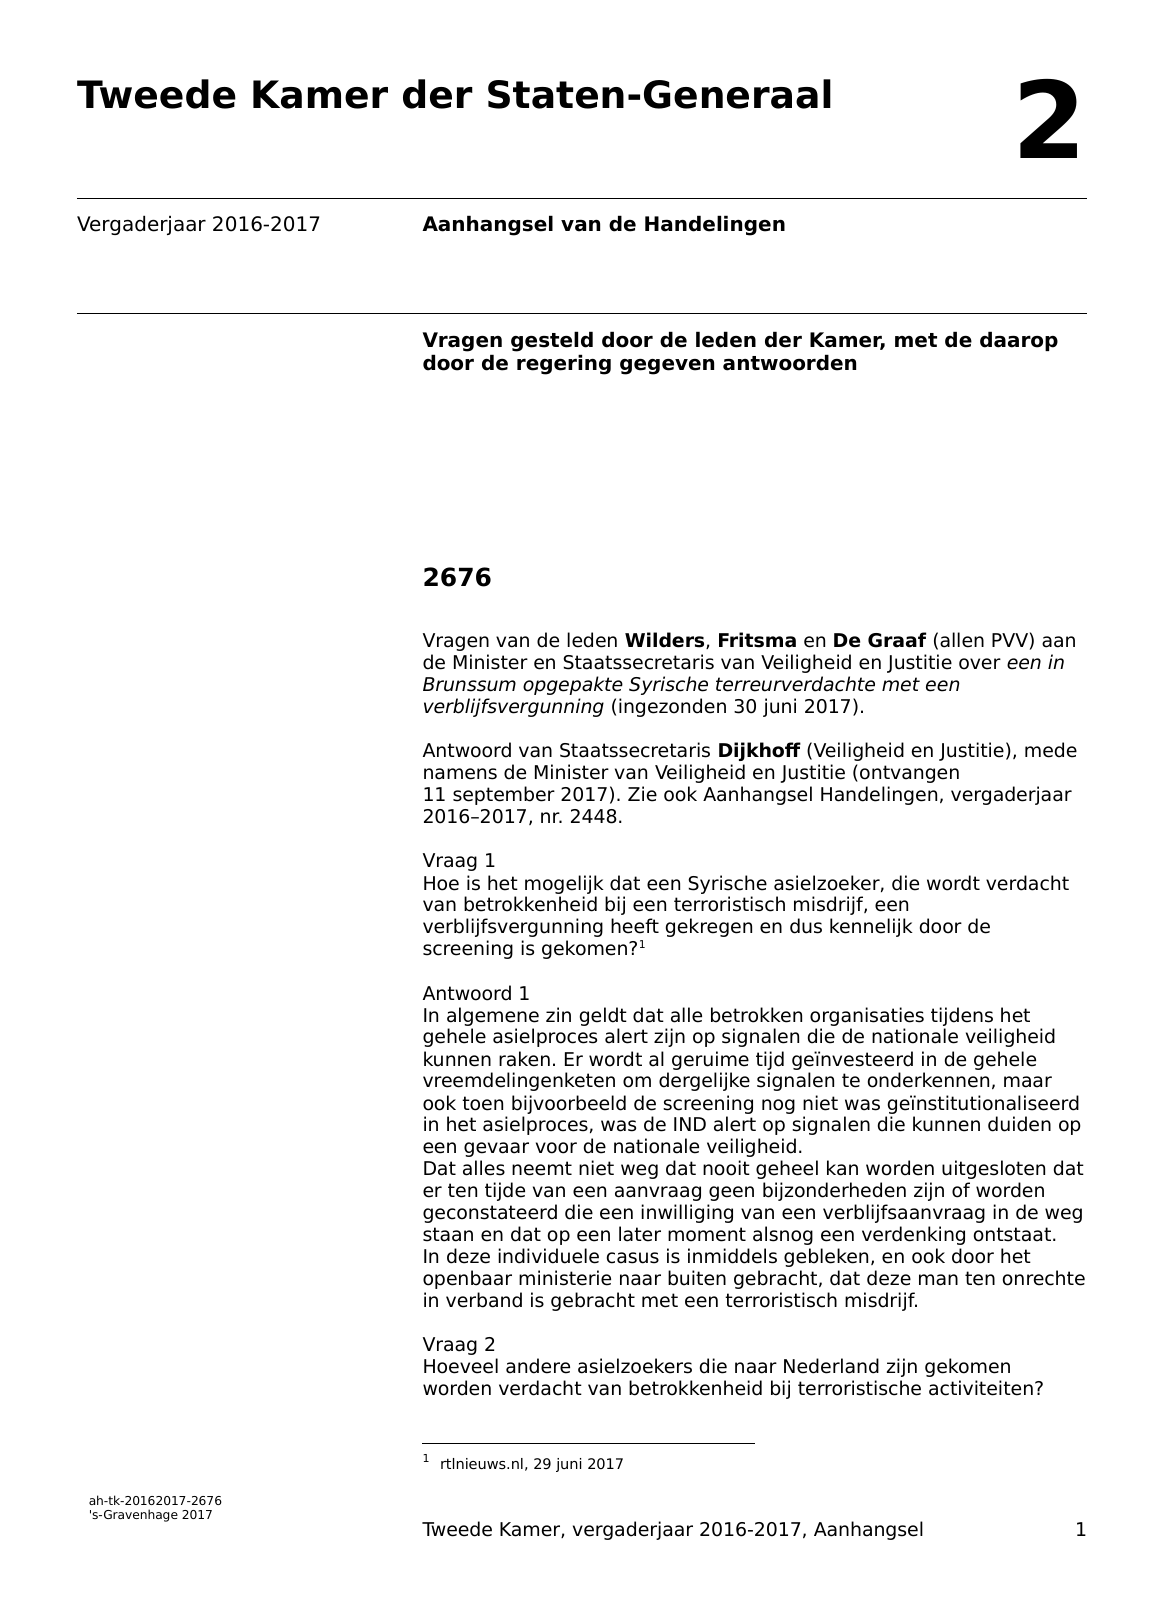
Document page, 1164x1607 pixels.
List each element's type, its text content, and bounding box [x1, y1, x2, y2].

table_cell [77, 314, 422, 375]
text In deze individuele casus is inmiddels gebleken, en ook door het openbaar ministerie naar buiten gebracht, dat deze man ten onrechte in verband is gebracht met een terroristisch misdrijf. [422, 1246, 1087, 1312]
text Dat alles neemt niet weg dat nooit geheel kan worden uitgesloten dat er ten tijde van een aanvraag geen bijzonderheden zijn of worden geconstateerd die een inwilliging van een verblijfsaanvraag in de weg staan en dat op een later moment alsnog een verdenking ontstaat. [422, 1158, 1087, 1246]
text Hoe is het mogelijk dat een Syrische asielzoeker, die wordt verdacht van betrokkenheid bij een terroristisch misdrijf, een verblijfsvergunning heeft gekregen en dus kennelijk door de screening is gekomen? [422, 872, 1087, 960]
text 2676 [422, 563, 1087, 592]
table_cell Aanhangsel van de Handelingen [422, 199, 1087, 313]
table_cell Vergaderjaar 2016-2017 [77, 199, 422, 313]
table_header Tweede Kamer der Staten-Generaal [77, 59, 886, 198]
text rtlnieuws.nl, 29 juni 2017 [422, 1452, 1087, 1474]
text Antwoord van Staatssecretaris Dijkhoff (Veiligheid en Justitie), mede namens de Minister van Veiligheid en Justitie (ontvangen 11 september 2017). Zie ook Aanhangsel Handelingen, vergaderjaar 2016–2017, nr. 2448. [422, 740, 1087, 828]
text Vragen van de leden Wilders, Fritsma en De Graaf (allen PVV) aan de Minister en Staatssecretaris van Veiligheid en Justitie over een in Brunssum opgepakte Syrische terreurverdachte met een verblijfsvergunning (ingezonden 30 juni 2017). [422, 630, 1087, 718]
text 's-Gravenhage 2017 [88, 1508, 323, 1522]
text In algemene zin geldt dat alle betrokken organisaties tijdens het gehele asielproces alert zijn op signalen die de nationale veiligheid kunnen raken. Er wordt al geruime tijd geïnvesteerd in de gehele vreemdelingenketen om dergelijke signalen te onderkennen, maar ook toen bijvoorbeeld de screening nog niet was geïnstitutionaliseerd in het asielproces, was de IND alert op signalen die kunnen duiden op een gevaar voor de nationale veiligheid. [422, 1004, 1087, 1158]
text Antwoord 1 [422, 982, 1087, 1004]
text Vraag 2 [422, 1334, 1087, 1356]
text Hoeveel andere asielzoekers die naar Nederland zijn gekomen worden verdacht van betrokkenheid bij terroristische activiteiten? [422, 1356, 1087, 1400]
table_header 2 [886, 59, 1087, 198]
text Vraag 1 [422, 850, 1087, 872]
text ah-tk-20162017-2676 [88, 1494, 323, 1508]
table_cell Vragen gesteld door de leden der Kamer, met de daarop door de regering gegeven antwoorden [422, 314, 1087, 375]
